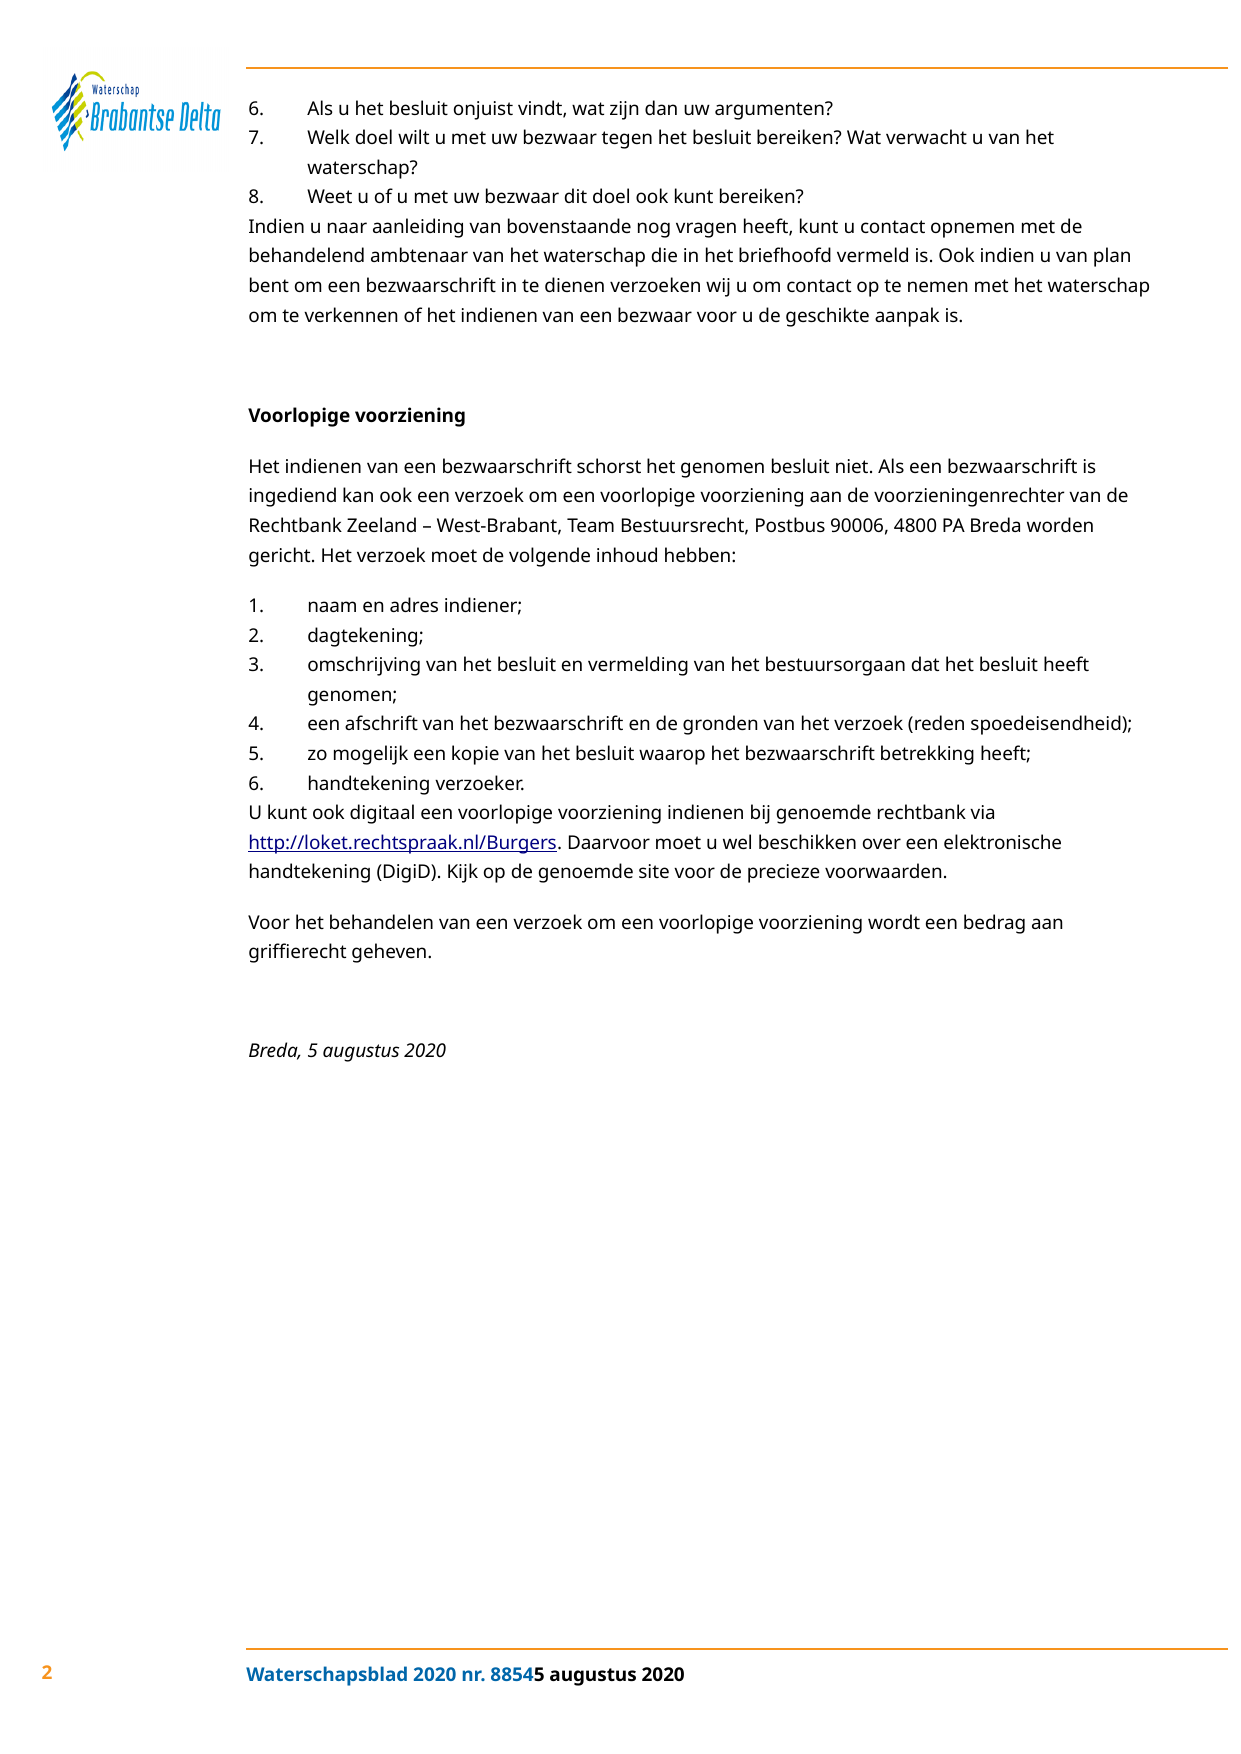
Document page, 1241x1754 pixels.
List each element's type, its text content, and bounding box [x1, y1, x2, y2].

text Voorlopige voorziening [248, 403, 1152, 428]
list Weet u of u met uw bezwaar dit doel ook kunt bereiken? [248, 183, 1152, 209]
list handtekening verzoeker. [248, 770, 1152, 796]
text U kunt ook digitaal een voorlopige voorziening indienen bij genoemde rechtbank via http://loket.rechtspraak.nl/Burgers. Daarvoor moet u wel beschikken over een elektronische handtekening (DigiD). Kijk op de genoemde site voor de precieze voorwaarden. [248, 799, 1152, 884]
picture [41, 47, 231, 172]
list omschrijving van het besluit en vermelding van het bestuursorgaan dat het besluit heeft genomen; [248, 651, 1152, 707]
list naam en adres indiener; [248, 592, 1152, 618]
list Als u het besluit onjuist vindt, wat zijn dan uw argumenten? [248, 95, 1152, 121]
list zo mogelijk een kopie van het besluit waarop het bezwaarschrift betrekking heeft; [248, 740, 1152, 766]
text Het indienen van een bezwaarschrift schorst het genomen besluit niet. Als een bezwaarschrift is ingediend kan ook een verzoek om een voorlopige voorziening aan de voorzieningenrechter van de Rechtbank Zeeland – West-Brabant, Team Bestuursrecht, Postbus 90006, 4800 PA Breda worden gericht. Het verzoek moet de volgende inhoud hebben: [248, 453, 1152, 568]
list een afschrift van het bezwaarschrift en de gronden van het verzoek (reden spoedeisendheid); [248, 711, 1152, 736]
list dagtekening; [248, 622, 1152, 648]
text Voor het behandelen van een verzoek om een voorlopige voorziening wordt een bedrag aan griffierecht geheven. [248, 909, 1152, 964]
text Breda, 5 augustus 2020 [248, 1037, 1152, 1062]
text Indien u naar aanleiding van bovenstaande nog vragen heeft, kunt u contact opnemen met de behandelend ambtenaar van het waterschap die in het briefhoofd vermeld is. Ook indien u van plan bent om een bezwaarschrift in te dienen verzoeken wij u om contact op te nemen met het waterschap om te verkennen of het indienen van een bezwaar voor u de geschikte aanpak is. [248, 213, 1152, 328]
list Welk doel wilt u met uw bezwaar tegen het besluit bereiken? Wat verwacht u van het waterschap? [248, 124, 1152, 180]
